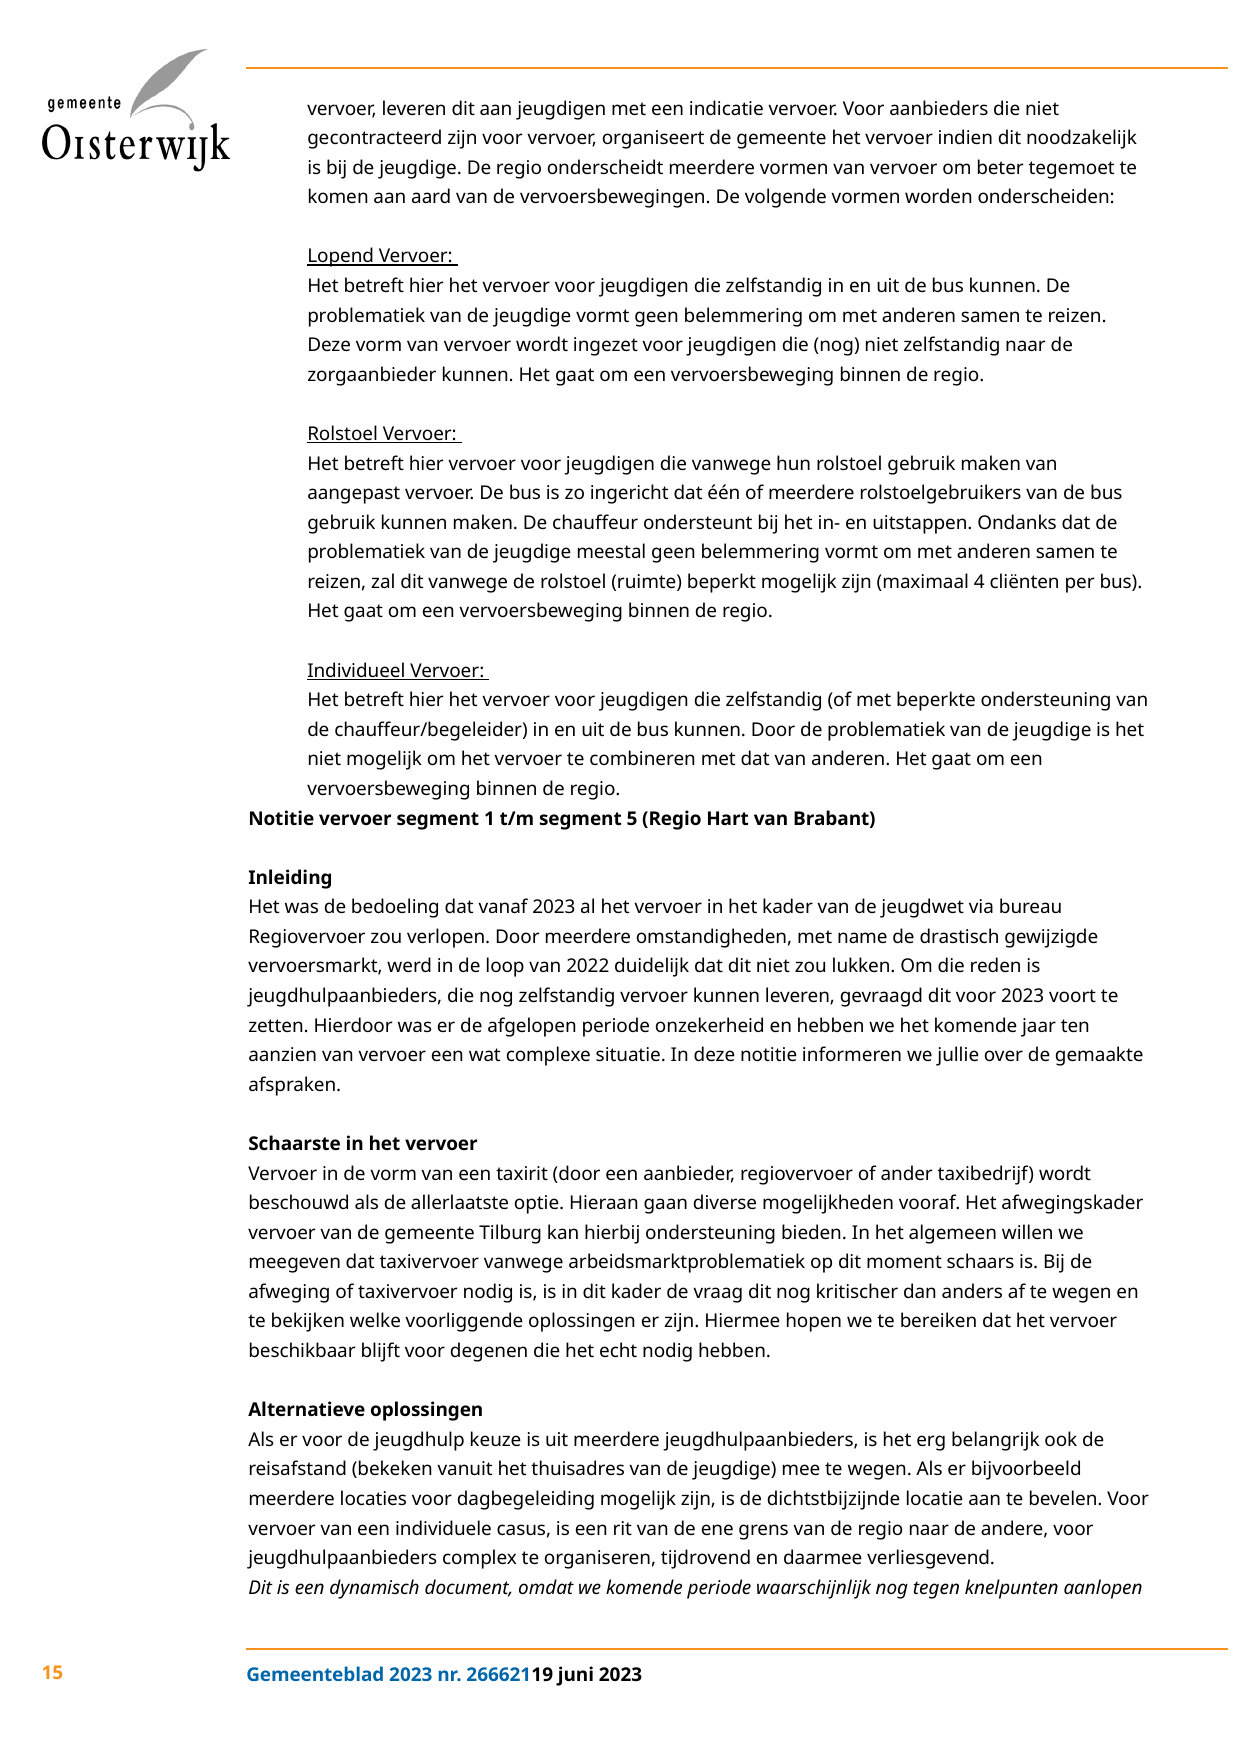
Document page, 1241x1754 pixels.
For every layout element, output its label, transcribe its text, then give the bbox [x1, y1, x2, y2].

text Alternatieve oplossingen [248, 1396, 1152, 1422]
list Rolstoel Vervoer: [248, 420, 1152, 446]
list Lopend Vervoer: [248, 243, 1152, 268]
text Als er voor de jeugdhulp keuze is uit meerdere jeugdhulpaanbieders, is het erg belangrijk ook de reisafstand (bekeken vanuit het thuisadres van de jeugdige) mee te wegen. Als er bijvoorbeeld meerdere locaties voor dagbegeleiding mogelijk zijn, is de dichtstbijzijnde locatie aan te bevelen. Voor vervoer van een individuele casus, is een rit van de ene grens van de regio naar de andere, voor jeugdhulpaanbieders complex te organiseren, tijdrovend en daarmee verliesgevend. [248, 1426, 1152, 1570]
list Het betreft hier vervoer voor jeugdigen die vanwege hun rolstoel gebruik maken van aangepast vervoer. De bus is zo ingericht dat één of meerdere rolstoelgebruikers van de bus gebruik kunnen maken. De chauffeur ondersteunt bij het in- en uitstappen. Ondanks dat de problematiek van de jeugdige meestal geen belemmering vormt om met anderen samen te reizen, zal dit vanwege de rolstoel (ruimte) beperkt mogelijk zijn (maximaal 4 cliënten per bus). Het gaat om een vervoersbeweging binnen de regio. [248, 450, 1152, 623]
text Vervoer in de vorm van een taxirit (door een aanbieder, regiovervoer of ander taxibedrijf) wordt beschouwd als de allerlaatste optie. Hieraan gaan diverse mogelijkheden vooraf. Het afwegingskader vervoer van de gemeente Tilburg kan hierbij ondersteuning bieden. In het algemeen willen we meegeven dat taxivervoer vanwege arbeidsmarktproblematiek op dit moment schaars is. Bij de afweging of taxivervoer nodig is, is in dit kader de vraag dit nog kritischer dan anders af te wegen en te bekijken welke voorliggende oplossingen er zijn. Hiermee hopen we te bereiken dat het vervoer beschikbaar blijft voor degenen die het echt nodig hebben. [248, 1160, 1152, 1363]
text Schaarste in het vervoer [248, 1130, 1152, 1156]
text Notitie vervoer segment 1 t/m segment 5 (Regio Hart van Brabant) [248, 805, 1152, 831]
text Het was de bedoeling dat vanaf 2023 al het vervoer in het kader van de jeugdwet via bureau Regiovervoer zou verlopen. Door meerdere omstandigheden, met name de drastisch gewijzigde vervoersmarkt, werd in de loop van 2022 duidelijk dat dit niet zou lukken. Om die reden is jeugdhulpaanbieders, die nog zelfstandig vervoer kunnen leveren, gevraagd dit voor 2023 voort te zetten. Hierdoor was er de afgelopen periode onzekerheid en hebben we het komende jaar ten aanzien van vervoer een wat complexe situatie. In deze notitie informeren we jullie over de gemaakte afspraken. [248, 893, 1152, 1097]
picture [41, 47, 231, 172]
table_header Dit is een dynamisch document, omdat we komende periode waarschijnlijk nog tegen knelpunten aanlopen [248, 1574, 1152, 1600]
text Inleiding [248, 864, 1152, 890]
list Individueel Vervoer: [248, 657, 1152, 683]
list Het betreft hier het vervoer voor jeugdigen die zelfstandig in en uit de bus kunnen. De problematiek van de jeugdige vormt geen belemmering om met anderen samen te reizen. Deze vorm van vervoer wordt ingezet voor jeugdigen die (nog) niet zelfstandig naar de zorgaanbieder kunnen. Het gaat om een vervoersbeweging binnen de regio. [248, 272, 1152, 387]
list vervoer, leveren dit aan jeugdigen met een indicatie vervoer. Voor aanbieders die niet gecontracteerd zijn voor vervoer, organiseert de gemeente het vervoer indien dit noodzakelijk is bij de jeugdige. De regio onderscheidt meerdere vormen van vervoer om beter tegemoet te komen aan aard van de vervoersbewegingen. De volgende vormen worden onderscheiden: [248, 95, 1152, 209]
list Het betreft hier het vervoer voor jeugdigen die zelfstandig (of met beperkte ondersteuning van de chauffeur/begeleider) in en uit de bus kunnen. Door de problematiek van de jeugdige is het niet mogelijk om het vervoer te combineren met dat van anderen. Het gaat om een vervoersbeweging binnen de regio. [248, 686, 1152, 801]
